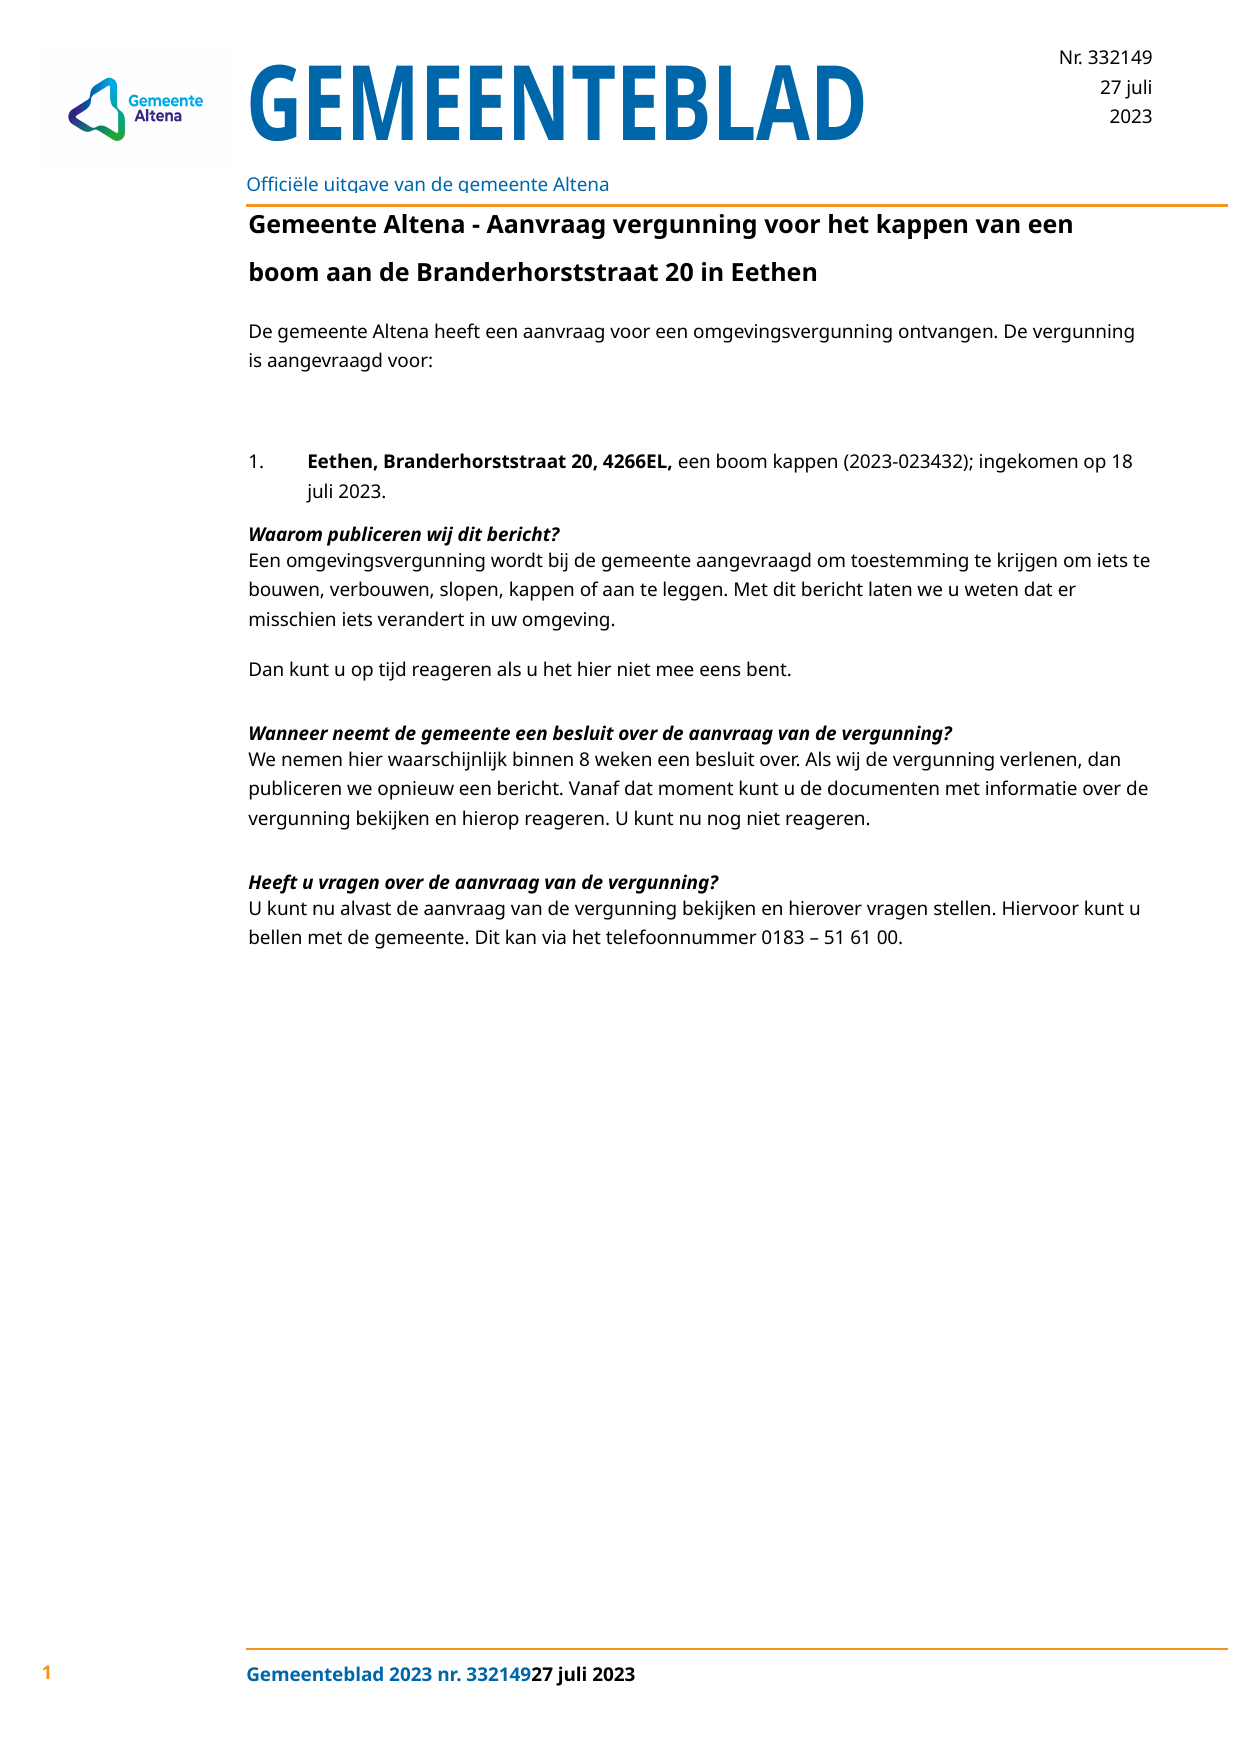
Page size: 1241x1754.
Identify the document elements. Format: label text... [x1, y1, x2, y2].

list Eethen, Branderhorststraat 20, 4266EL, een boom kappen (2023-023432); ingekomen op 18 juli 2023. [248, 448, 1152, 504]
text Heeft u vragen over de aanvraag van de vergunning? [248, 869, 1152, 895]
text We nemen hier waarschijnlijk binnen 8 weken een besluit over. Als wij de vergunning verlenen, dan publiceren we opnieuw een bericht. Vanaf dat moment kunt u de documenten met informatie over de vergunning bekijken en hierop reageren. U kunt nu nog niet reageren. [248, 746, 1152, 831]
text Een omgevingsvergunning wordt bij de gemeente aangevraagd om toestemming te krijgen om iets te bouwen, verbouwen, slopen, kappen of aan te leggen. Met dit bericht laten we u weten dat er misschien iets verandert in uw omgeving. [248, 547, 1152, 632]
text De gemeente Altena heeft een aanvraag voor een omgevingsvergunning ontvangen. De vergunning is aangevraagd voor: [248, 318, 1152, 373]
text Wanneer neemt de gemeente een besluit over de aanvraag van de vergunning? [248, 720, 1152, 746]
text Dan kunt u op tijd reageren als u het hier niet mee eens bent. [248, 656, 1152, 682]
text U kunt nu alvast de aanvraag van de vergunning bekijken en hierover vragen stellen. Hiervoor kunt u bellen met de gemeente. Dit kan via het telefoonnummer 0183 – 51 61 00. [248, 895, 1152, 950]
picture [41, 47, 231, 172]
text Waarom publiceren wij dit bericht? [248, 521, 1152, 547]
text Gemeente Altena - Aanvraag vergunning voor het kappen van een boom aan de Branderhorststraat 20 in Eethen [248, 207, 1152, 288]
